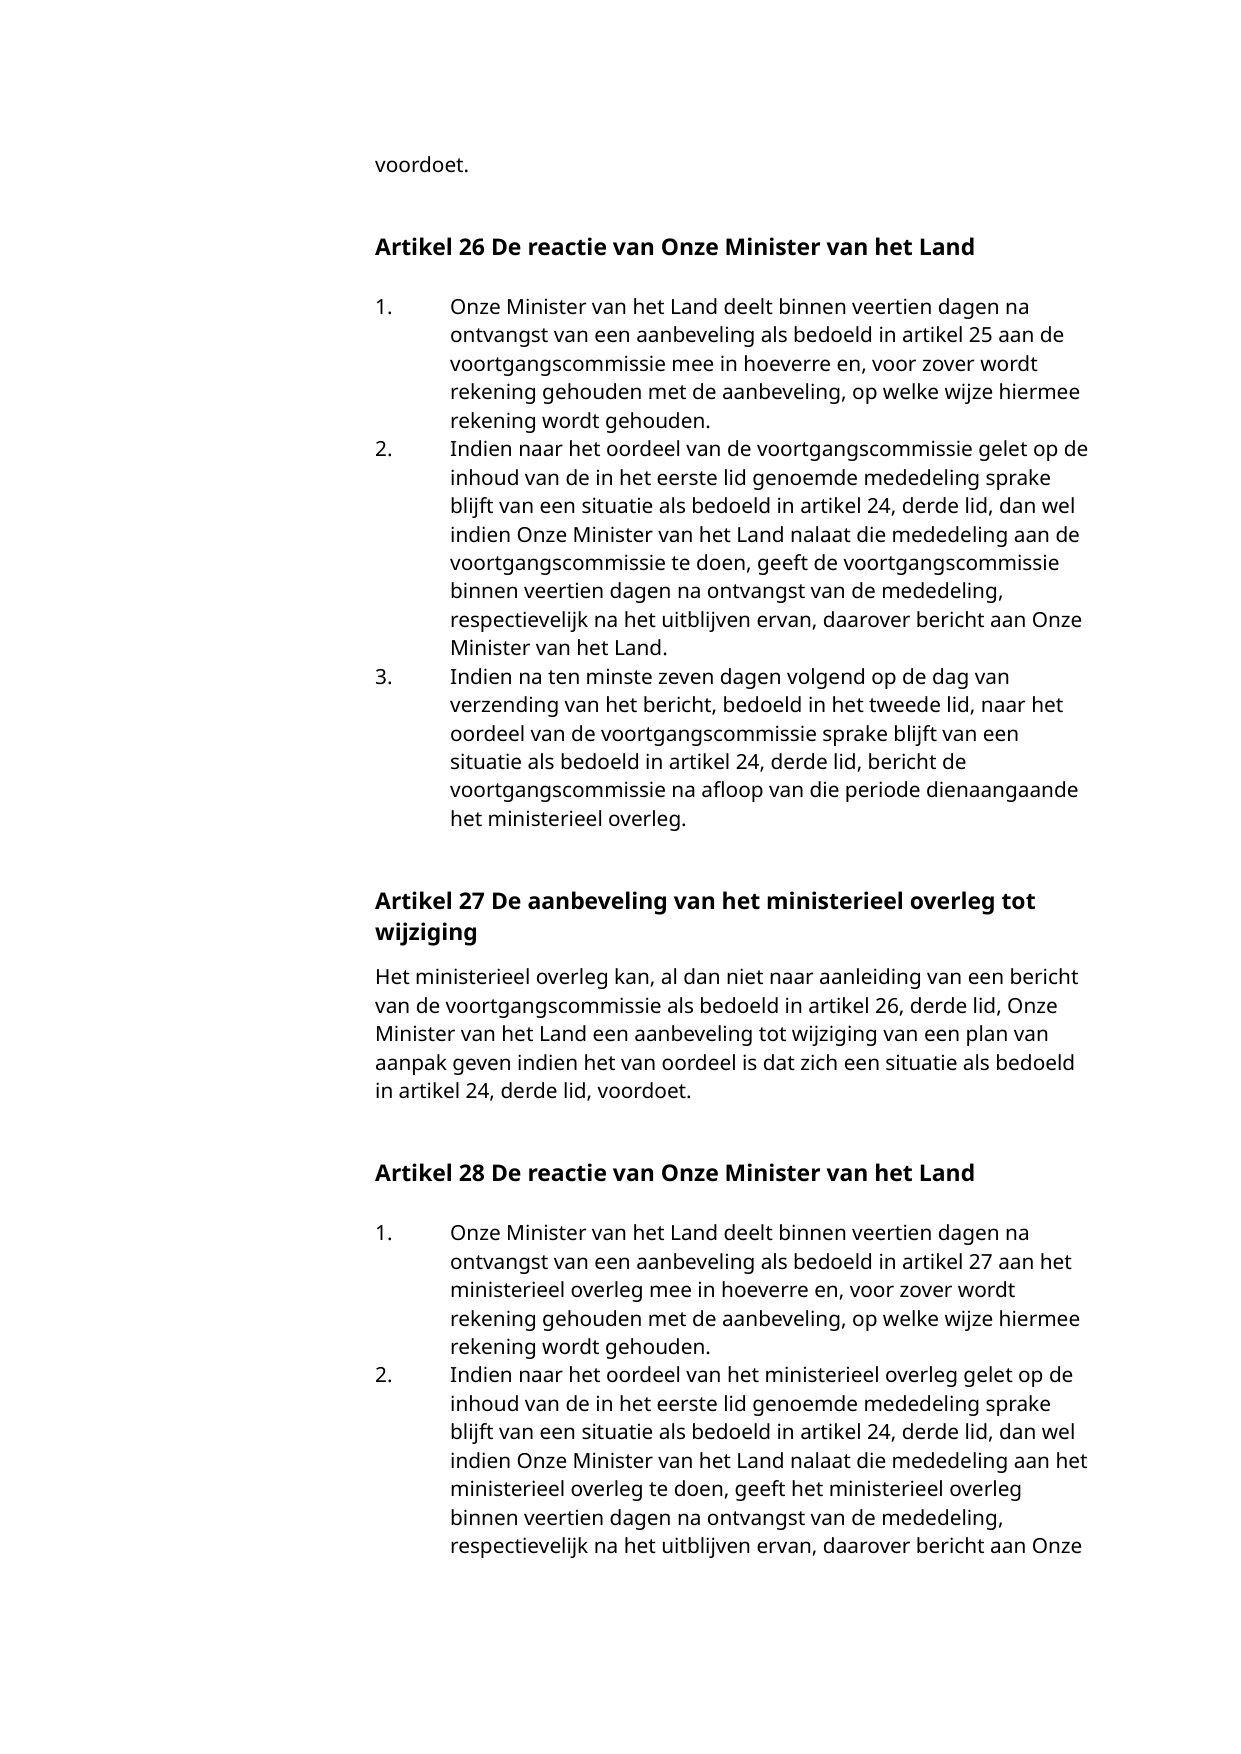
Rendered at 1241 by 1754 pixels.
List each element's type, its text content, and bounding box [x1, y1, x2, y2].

list Indien naar het oordeel van de voortgangscommissie gelet op de inhoud van de in het eerste lid genoemde mededeling sprake blijft van een situatie als bedoeld in artikel 24, derde lid, dan wel indien Onze Minister van het Land nalaat die mededeling aan de voortgangscommissie te doen, geeft de voortgangscommissie binnen veertien dagen na ontvangst van de mededeling, respectievelijk na het uitblijven ervan, daarover bericht aan Onze Minister van het Land. [375, 434, 1090, 662]
list Indien na ten minste zeven dagen volgend op de dag van verzending van het bericht, bedoeld in het tweede lid, naar het oordeel van de voortgangscommissie sprake blijft van een situatie als bedoeld in artikel 24, derde lid, bericht de voortgangscommissie na afloop van die periode dienaangaande het ministerieel overleg. [375, 662, 1090, 832]
list Indien naar het oordeel van het ministerieel overleg gelet op de inhoud van de in het eerste lid genoemde mededeling sprake blijft van een situatie als bedoeld in artikel 24, derde lid, dan wel indien Onze Minister van het Land nalaat die mededeling aan het ministerieel overleg te doen, geeft het ministerieel overleg binnen veertien dagen na ontvangst van de mededeling, respectievelijk na het uitblijven ervan, daarover bericht aan Onze [375, 1361, 1090, 1560]
subtitle Artikel 26 De reactie van Onze Minister van het Land [375, 231, 1090, 262]
subtitle Artikel 28 De reactie van Onze Minister van het Land [375, 1157, 1090, 1188]
list Onze Minister van het Land deelt binnen veertien dagen na ontvangst van een aanbeveling als bedoeld in artikel 27 aan het ministerieel overleg mee in hoeverre en, voor zover wordt rekening gehouden met de aanbeveling, op welke wijze hiermee rekening wordt gehouden. [375, 1218, 1090, 1361]
list Onze Minister van het Land deelt binnen veertien dagen na ontvangst van een aanbeveling als bedoeld in artikel 25 aan de voortgangscommissie mee in hoeverre en, voor zover wordt rekening gehouden met de aanbeveling, op welke wijze hiermee rekening wordt gehouden. [375, 292, 1090, 434]
text Het ministerieel overleg kan, al dan niet naar aanleiding van een bericht van de voortgangscommissie als bedoeld in artikel 26, derde lid, Onze Minister van het Land een aanbeveling tot wijziging van een plan van aanpak geven indien het van oordeel is dat zich een situatie als bedoeld in artikel 24, derde lid, voordoet. [375, 962, 1090, 1105]
text voordoet. [375, 150, 1090, 178]
subtitle Artikel 27 De aanbeveling van het ministerieel overleg tot wijziging [375, 885, 1090, 947]
